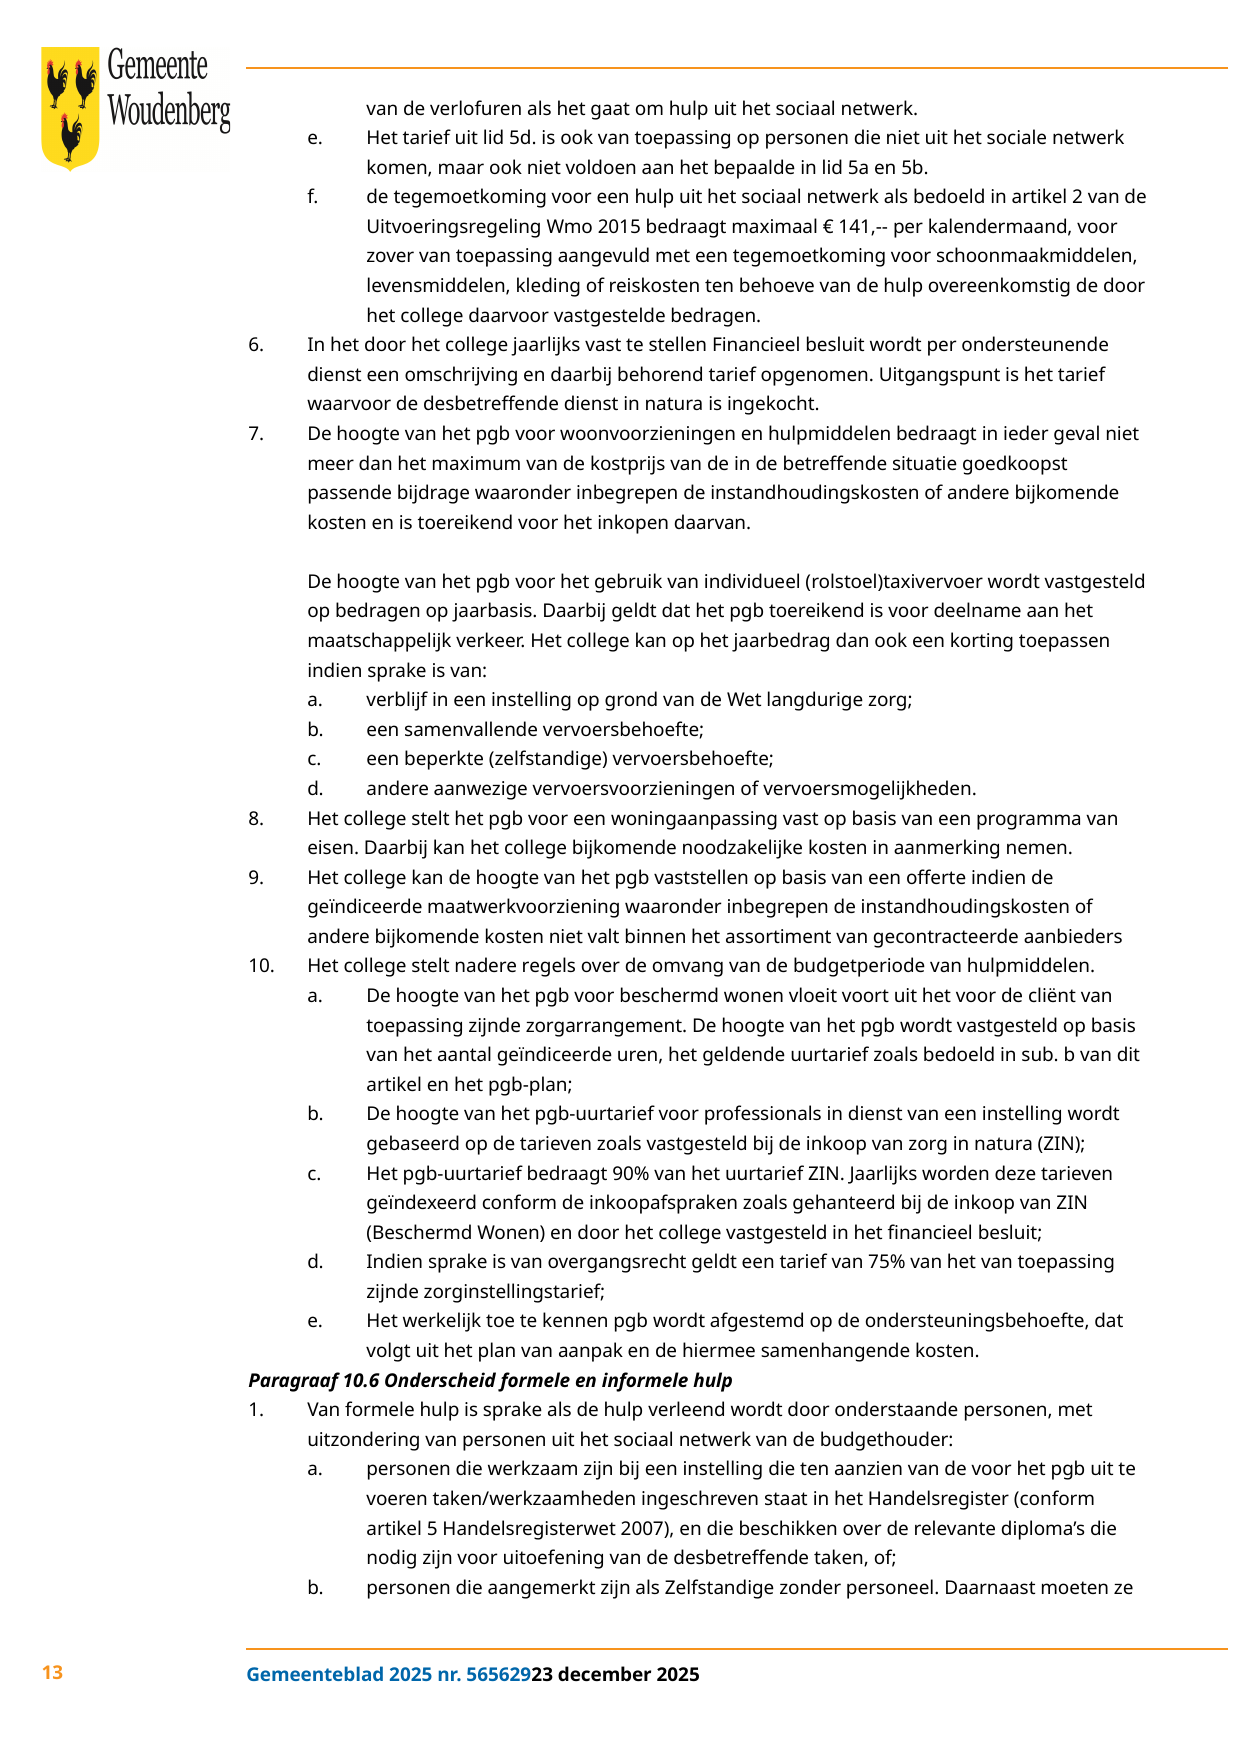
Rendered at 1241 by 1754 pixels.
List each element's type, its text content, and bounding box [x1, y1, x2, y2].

list een beperkte (zelfstandige) vervoersbehoefte; [307, 746, 1152, 771]
list Het werkelijk toe te kennen pgb wordt afgestemd op de ondersteuningsbehoefte, dat volgt uit het plan van aanpak en de hiermee samenhangende kosten. [307, 1308, 1152, 1363]
list Het pgb-uurtarief bedraagt 90% van het uurtarief ZIN. Jaarlijks worden deze tarieven geïndexeerd conform de inkoopafspraken zoals gehanteerd bij de inkoop van ZIN (Beschermd Wonen) en door het college vastgesteld in het financieel besluit; [307, 1160, 1152, 1245]
list Het college stelt het pgb voor een woningaanpassing vast op basis van een programma van eisen. Daarbij kan het college bijkomende noodzakelijke kosten in aanmerking nemen. [248, 805, 1152, 860]
list In het door het college jaarlijks vast te stellen Financieel besluit wordt per ondersteunende dienst een omschrijving en daarbij behorend tarief opgenomen. Uitgangspunt is het tarief waarvoor de desbetreffende dienst in natura is ingekocht. [248, 331, 1152, 416]
list De hoogte van het pgb voor beschermd wonen vloeit voort uit het voor de cliënt van toepassing zijnde zorgarrangement. De hoogte van het pgb wordt vastgesteld op basis van het aantal geïndiceerde uren, het geldende uurtarief zoals bedoeld in sub. b van dit artikel en het pgb-plan; [307, 982, 1152, 1097]
list de tegemoetkoming voor een hulp uit het sociaal netwerk als bedoeld in artikel 2 van de Uitvoeringsregeling Wmo 2015 bedraagt maximaal € 141,-- per kalendermaand, voor zover van toepassing aangevuld met een tegemoetkoming voor schoonmaakmiddelen, levensmiddelen, kleding of reiskosten ten behoeve van de hulp overeenkomstig de door het college daarvoor vastgestelde bedragen. [307, 183, 1152, 328]
picture [41, 47, 231, 172]
list personen die aangemerkt zijn als Zelfstandige zonder personeel. Daarnaast moeten ze [307, 1574, 1152, 1600]
list Van formele hulp is sprake als de hulp verleend wordt door onderstaande personen, met uitzondering van personen uit het sociaal netwerk van de budgethouder: [248, 1396, 1152, 1452]
list van de verlofuren als het gaat om hulp uit het sociaal netwerk. [307, 95, 1152, 121]
list Indien sprake is van overgangsrecht geldt een tarief van 75% van het van toepassing zijnde zorginstellingstarief; [307, 1248, 1152, 1304]
list De hoogte van het pgb voor woonvoorzieningen en hulpmiddelen bedraagt in ieder geval niet meer dan het maximum van de kostprijs van de in de betreffende situatie goedkoopst passende bijdrage waaronder inbegrepen de instandhoudingskosten of andere bijkomende kosten en is toereikend voor het inkopen daarvan. [248, 420, 1152, 535]
list personen die werkzaam zijn bij een instelling die ten aanzien van de voor het pgb uit te voeren taken/werkzaamheden ingeschreven staat in het Handelsregister (conform artikel 5 Handelsregisterwet 2007), en die beschikken over de relevante diploma’s die nodig zijn voor uitoefening van de desbetreffende taken, of; [307, 1456, 1152, 1570]
list verblijf in een instelling op grond van de Wet langdurige zorg; [307, 686, 1152, 712]
list andere aanwezige vervoersvoorzieningen of vervoersmogelijkheden. [307, 775, 1152, 801]
list De hoogte van het pgb voor het gebruik van individueel (rolstoel)taxivervoer wordt vastgesteld op bedragen op jaarbasis. Daarbij geldt dat het pgb toereikend is voor deelname aan het maatschappelijk verkeer. Het college kan op het jaarbedrag dan ook een korting toepassen indien sprake is van: [248, 568, 1152, 683]
list De hoogte van het pgb-uurtarief voor professionals in dienst van een instelling wordt gebaseerd op de tarieven zoals vastgesteld bij de inkoop van zorg in natura (ZIN); [307, 1101, 1152, 1156]
text Paragraaf 10.6 Onderscheid formele en informele hulp [248, 1367, 1152, 1393]
list Het college kan de hoogte van het pgb vaststellen op basis van een offerte indien de geïndiceerde maatwerkvoorziening waaronder inbegrepen de instandhoudingskosten of andere bijkomende kosten niet valt binnen het assortiment van gecontracteerde aanbieders [248, 864, 1152, 949]
list Het tarief uit lid 5d. is ook van toepassing op personen die niet uit het sociale netwerk komen, maar ook niet voldoen aan het bepaalde in lid 5a en 5b. [307, 124, 1152, 180]
list een samenvallende vervoersbehoefte; [307, 716, 1152, 742]
list Het college stelt nadere regels over de omvang van de budgetperiode van hulpmiddelen. [248, 953, 1152, 978]
